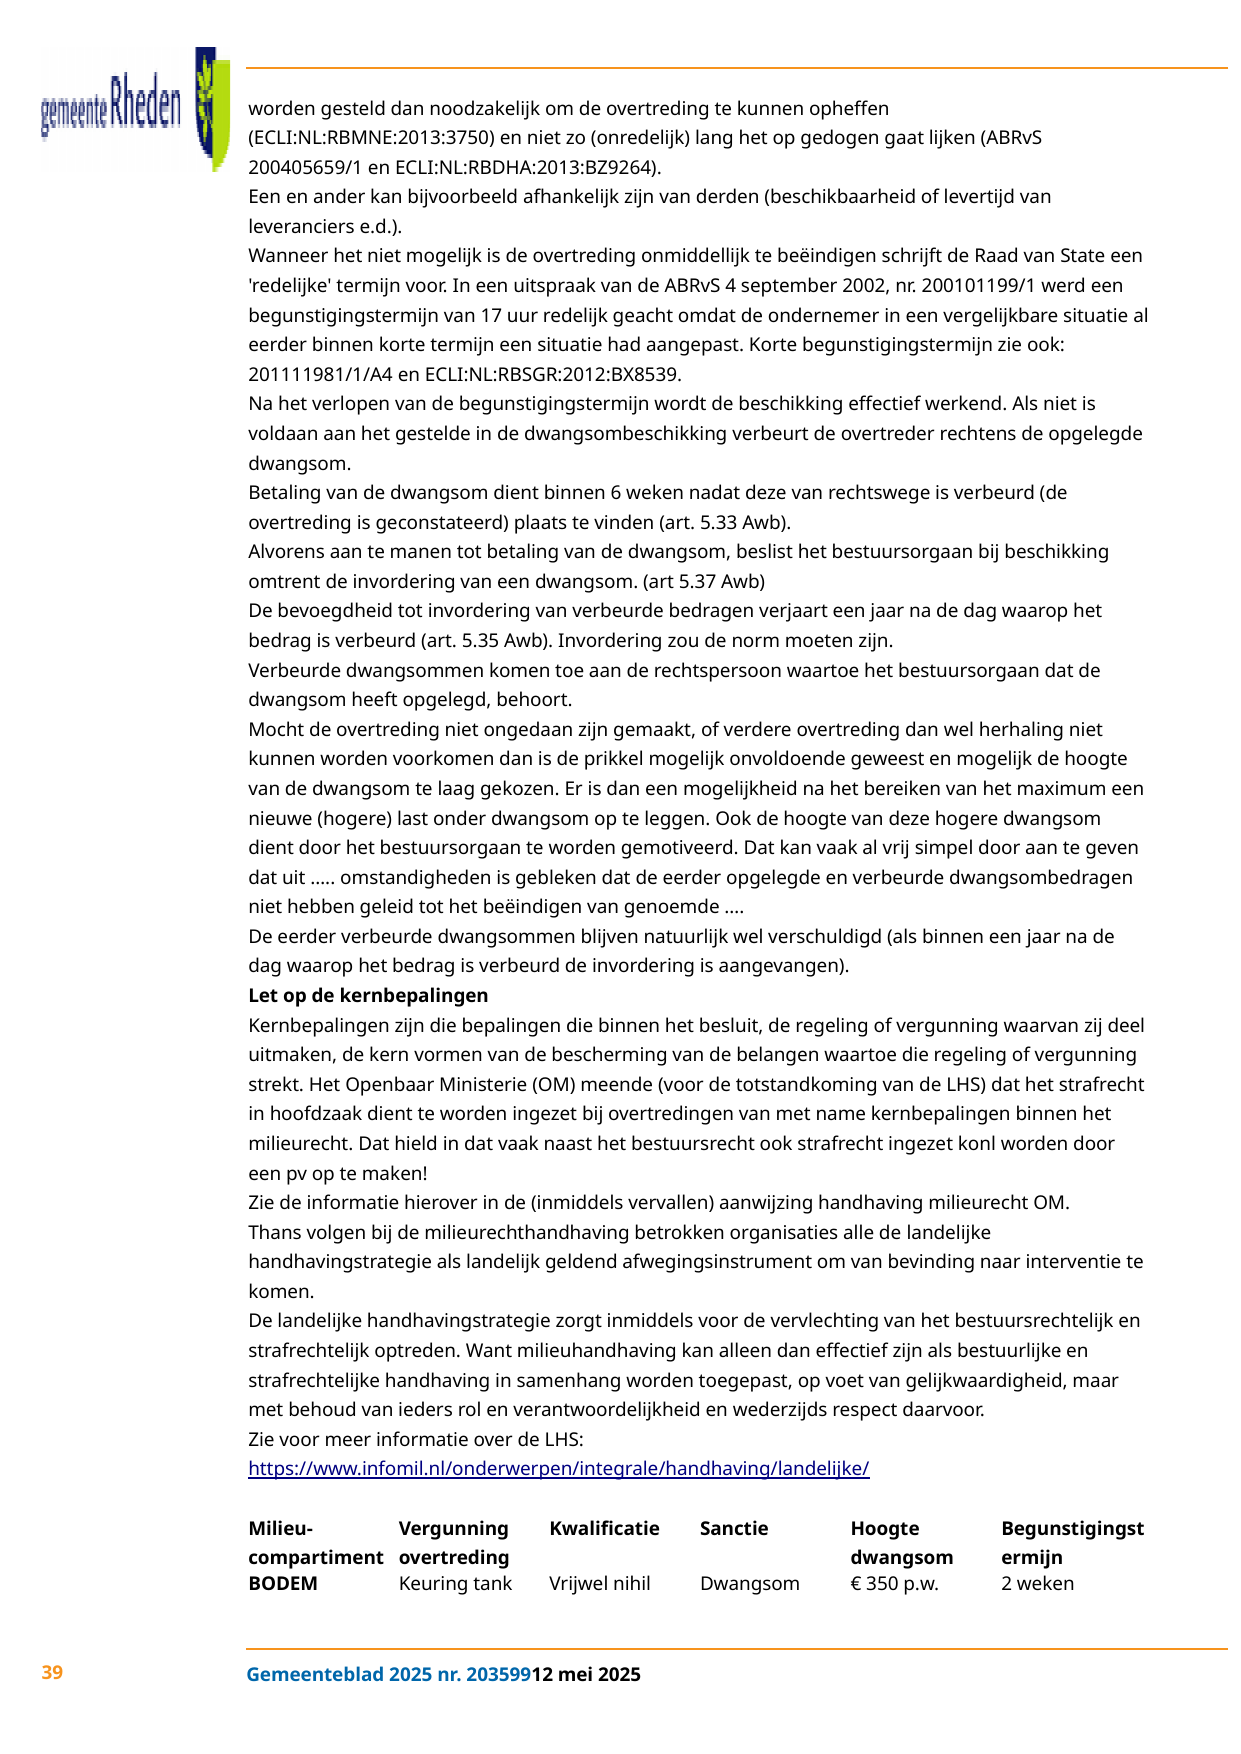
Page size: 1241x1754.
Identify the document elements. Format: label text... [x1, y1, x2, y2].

table_header Milieu-compartiment [248, 1515, 398, 1570]
table_header Kwalificatie [549, 1515, 700, 1570]
table_cell Vrijwel nihil [549, 1570, 700, 1596]
text Betaling van de dwangsom dient binnen 6 weken nadat deze van rechtswege is verbeurd (de overtreding is geconstateerd) plaats te vinden (art. 5.33 Awb). [248, 479, 1152, 535]
table_cell Dwangsom [700, 1570, 850, 1596]
text Alvorens aan te manen tot betaling van de dwangsom, beslist het bestuursorgaan bij beschikking omtrent de invordering van een dwangsom. (art 5.37 Awb) [248, 538, 1152, 594]
table_header Begunstigingstermijn [1001, 1515, 1152, 1570]
picture [41, 47, 231, 172]
text Let op de kernbepalingen [248, 982, 1152, 1008]
table_cell BODEM [248, 1570, 398, 1596]
text Verbeurde dwangsommen komen toe aan de rechtspersoon waartoe het bestuursorgaan dat de dwangsom heeft opgelegd, behoort. [248, 657, 1152, 712]
text De landelijke handhavingstrategie zorgt inmiddels voor de vervlechting van het bestuursrechtelijk en strafrechtelijk optreden. Want milieuhandhaving kan alleen dan effectief zijn als bestuurlijke en strafrechtelijke handhaving in samenhang worden toegepast, op voet van gelijkwaardigheid, maar met behoud van ieders rol en verantwoordelijkheid en wederzijds respect daarvoor. [248, 1308, 1152, 1422]
table_cell € 350 p.w. [850, 1570, 1001, 1596]
text Zie de informatie hierover in de (inmiddels vervallen) aanwijzing handhaving milieurecht OM. [248, 1189, 1152, 1215]
text Wanneer het niet mogelijk is de overtreding onmiddellijk te beëindigen schrijft de Raad van State een 'redelijke' termijn voor. In een uitspraak van de ABRvS 4 september 2002, nr. 200101199/1 werd een begunstigingstermijn van 17 uur redelijk geacht omdat de ondernemer in een vergelijkbare situatie al eerder binnen korte termijn een situatie had aangepast. Korte begunstigingstermijn zie ook: 201111981/1/A4 en ECLI:NL:RBSGR:2012:BX8539. [248, 243, 1152, 387]
text Thans volgen bij de milieurechthandhaving betrokken organisaties alle de landelijke handhavingstrategie als landelijk geldend afwegingsinstrument om van bevinding naar interventie te komen. [248, 1219, 1152, 1304]
text worden gesteld dan noodzakelijk om de overtreding te kunnen opheffen (ECLI:NL:RBMNE:2013:3750) en niet zo (onredelijk) lang het op gedogen gaat lijken (ABRvS 200405659/1 en ECLI:NL:RBDHA:2013:BZ9264). [248, 95, 1152, 180]
table_header Vergunning overtreding [399, 1515, 549, 1570]
table_header Hoogte dwangsom [850, 1515, 1001, 1570]
table_header Sanctie [700, 1515, 850, 1570]
text Een en ander kan bijvoorbeeld afhankelijk zijn van derden (beschikbaarheid of levertijd van leveranciers e.d.). [248, 183, 1152, 239]
table_cell Keuring tank [399, 1570, 549, 1596]
text Mocht de overtreding niet ongedaan zijn gemaakt, of verdere overtreding dan wel herhaling niet kunnen worden voorkomen dan is de prikkel mogelijk onvoldoende geweest en mogelijk de hoogte van de dwangsom te laag gekozen. Er is dan een mogelijkheid na het bereiken van het maximum een nieuwe (hogere) last onder dwangsom op te leggen. Ook de hoogte van deze hogere dwangsom dient door het bestuursorgaan te worden gemotiveerd. Dat kan vaak al vrij simpel door aan te geven dat uit ….. omstandigheden is gebleken dat de eerder opgelegde en verbeurde dwangsombedragen niet hebben geleid tot het beëindigen van genoemde …. [248, 716, 1152, 919]
text Kernbepalingen zijn die bepalingen die binnen het besluit, de regeling of vergunning waarvan zij deel uitmaken, de kern vormen van de bescherming van de belangen waartoe die regeling of vergunning strekt. Het Openbaar Ministerie (OM) meende (voor de totstandkoming van de LHS) dat het strafrecht in hoofdzaak dient te worden ingezet bij overtredingen van met name kernbepalingen binnen het milieurecht. Dat hield in dat vaak naast het bestuursrecht ook strafrecht ingezet konl worden door een pv op te maken! [248, 1012, 1152, 1186]
table_cell 2 weken [1001, 1570, 1152, 1596]
text De eerder verbeurde dwangsommen blijven natuurlijk wel verschuldigd (als binnen een jaar na de dag waarop het bedrag is verbeurd de invordering is aangevangen). [248, 923, 1152, 978]
text Na het verlopen van de begunstigingstermijn wordt de beschikking effectief werkend. Als niet is voldaan aan het gestelde in de dwangsombeschikking verbeurt de overtreder rechtens de opgelegde dwangsom. [248, 391, 1152, 476]
text Zie voor meer informatie over de LHS: [248, 1426, 1152, 1452]
text https://www.infomil.nl/onderwerpen/integrale/handhaving/landelijke/ [248, 1456, 1152, 1481]
text De bevoegdheid tot invordering van verbeurde bedragen verjaart een jaar na de dag waarop het bedrag is verbeurd (art. 5.35 Awb). Invordering zou de norm moeten zijn. [248, 598, 1152, 653]
